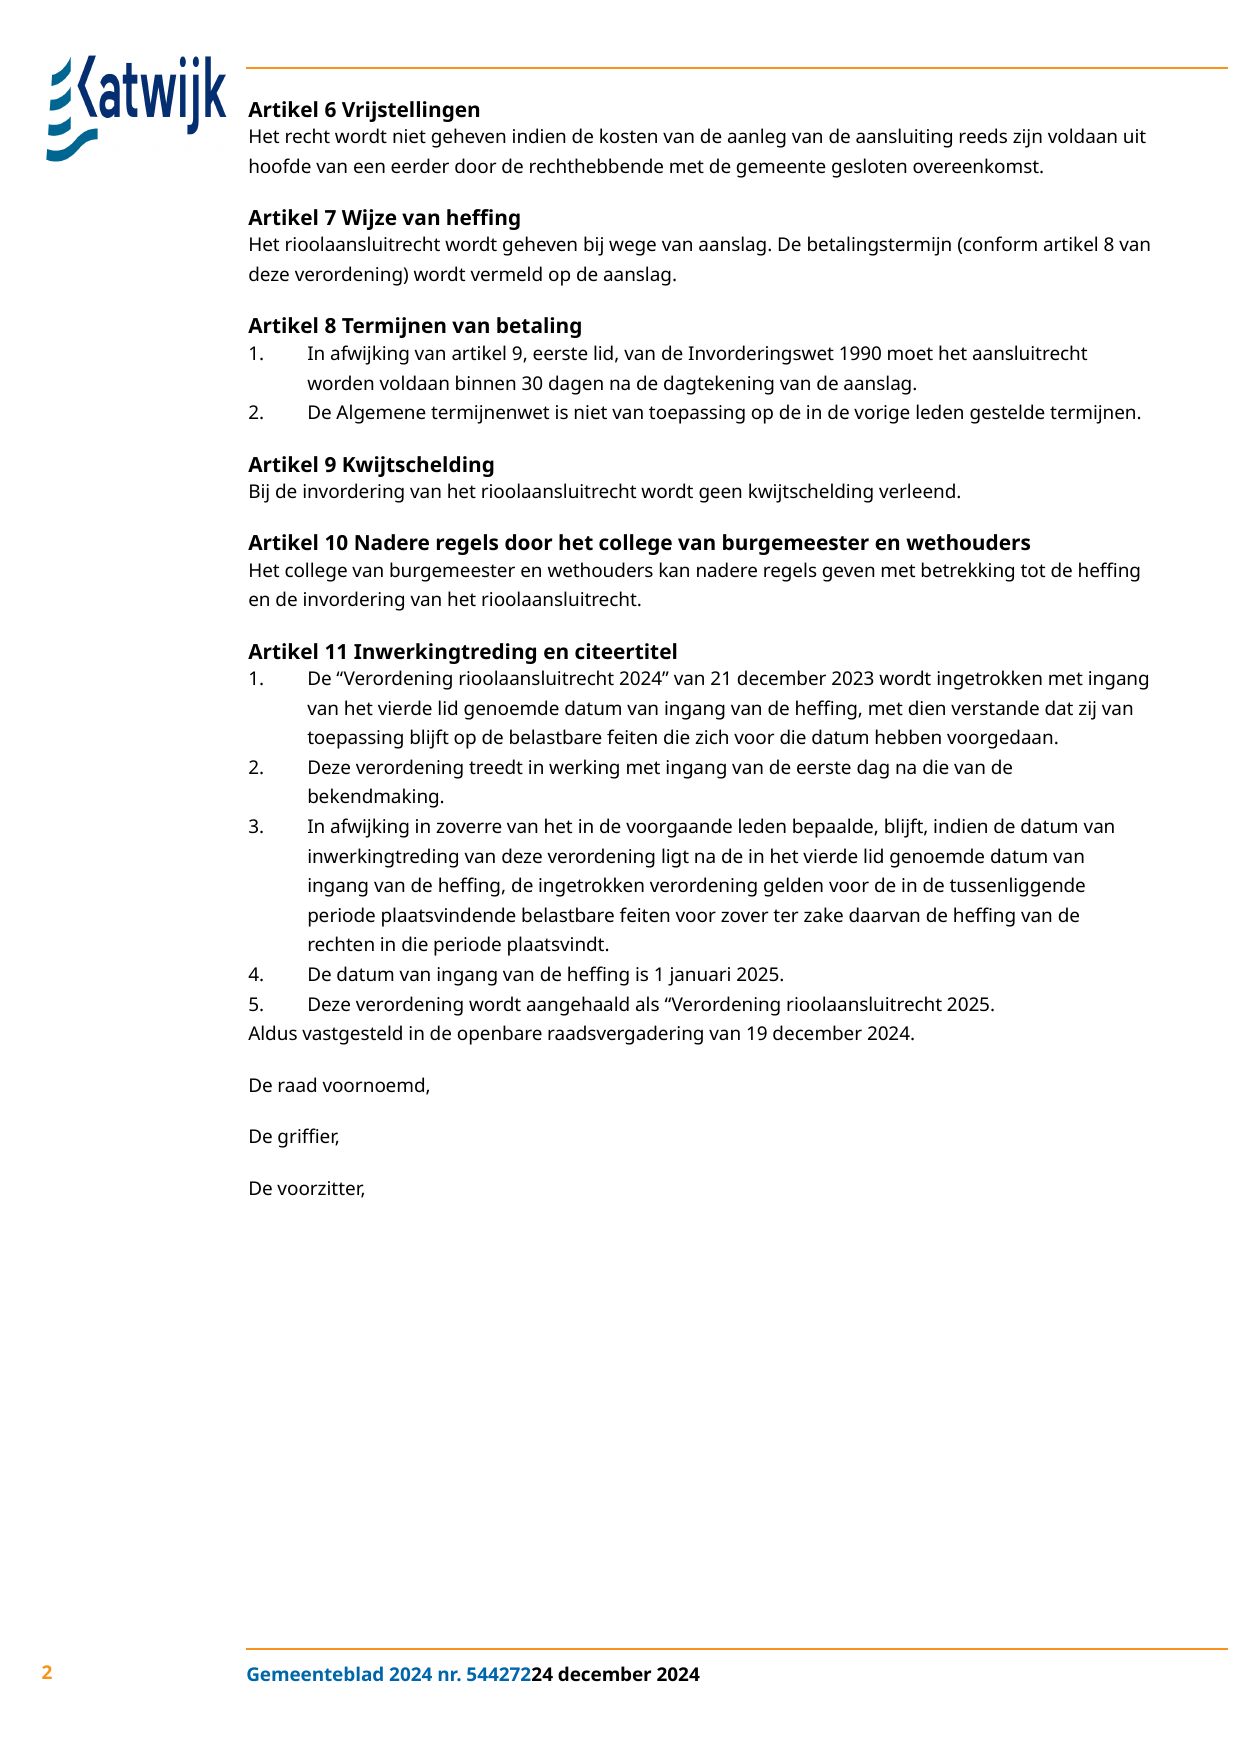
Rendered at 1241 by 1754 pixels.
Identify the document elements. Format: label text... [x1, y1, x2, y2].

text Artikel 6 Vrijstellingen [248, 95, 1152, 123]
list De datum van ingang van de heffing is 1 januari 2025. [248, 961, 1152, 987]
text De voorzitter, [248, 1175, 1152, 1201]
text Artikel 7 Wijze van heffing [248, 203, 1152, 232]
text Bij de invordering van het rioolaansluitrecht wordt geen kwijtschelding verleend. [248, 478, 1152, 504]
list Deze verordening wordt aangehaald als “Verordening rioolaansluitrecht 2025. [248, 991, 1152, 1017]
list In afwijking in zoverre van het in de voorgaande leden bepaalde, blijft, indien de datum van inwerkingtreding van deze verordening ligt na de in het vierde lid genoemde datum van ingang van de heffing, de ingetrokken verordening gelden voor de in de tussenliggende periode plaatsvindende belastbare feiten voor zover ter zake daarvan de heffing van de rechten in die periode plaatsvindt. [248, 813, 1152, 957]
picture [41, 47, 231, 172]
text Artikel 10 Nadere regels door het college van burgemeester en wethouders [248, 528, 1152, 557]
text Artikel 9 Kwijtschelding [248, 450, 1152, 478]
text De griffier, [248, 1123, 1152, 1149]
list De “Verordening rioolaansluitrecht 2024” van 21 december 2023 wordt ingetrokken met ingang van het vierde lid genoemde datum van ingang van de heffing, met dien verstande dat zij van toepassing blijft op de belastbare feiten die zich voor die datum hebben voorgedaan. [248, 665, 1152, 750]
list De Algemene termijnenwet is niet van toepassing op de in de vorige leden gestelde termijnen. [248, 399, 1152, 425]
list In afwijking van artikel 9, eerste lid, van de Invorderingswet 1990 moet het aansluitrecht worden voldaan binnen 30 dagen na de dagtekening van de aanslag. [248, 340, 1152, 395]
text Artikel 8 Termijnen van betaling [248, 312, 1152, 340]
text Aldus vastgesteld in de openbare raadsvergadering van 19 december 2024. [248, 1020, 1152, 1046]
text Artikel 11 Inwerkingtreding en citeertitel [248, 637, 1152, 665]
text Het rioolaansluitrecht wordt geheven bij wege van aanslag. De betalingstermijn (conform artikel 8 van deze verordening) wordt vermeld op de aanslag. [248, 232, 1152, 287]
list Deze verordening treedt in werking met ingang van de eerste dag na die van de bekendmaking. [248, 754, 1152, 809]
text Het college van burgemeester en wethouders kan nadere regels geven met betrekking tot de heffing en de invordering van het rioolaansluitrecht. [248, 557, 1152, 612]
text De raad voornoemd, [248, 1072, 1152, 1098]
text Het recht wordt niet geheven indien de kosten van de aanleg van de aansluiting reeds zijn voldaan uit hoofde van een eerder door de rechthebbende met de gemeente gesloten overeenkomst. [248, 123, 1152, 178]
